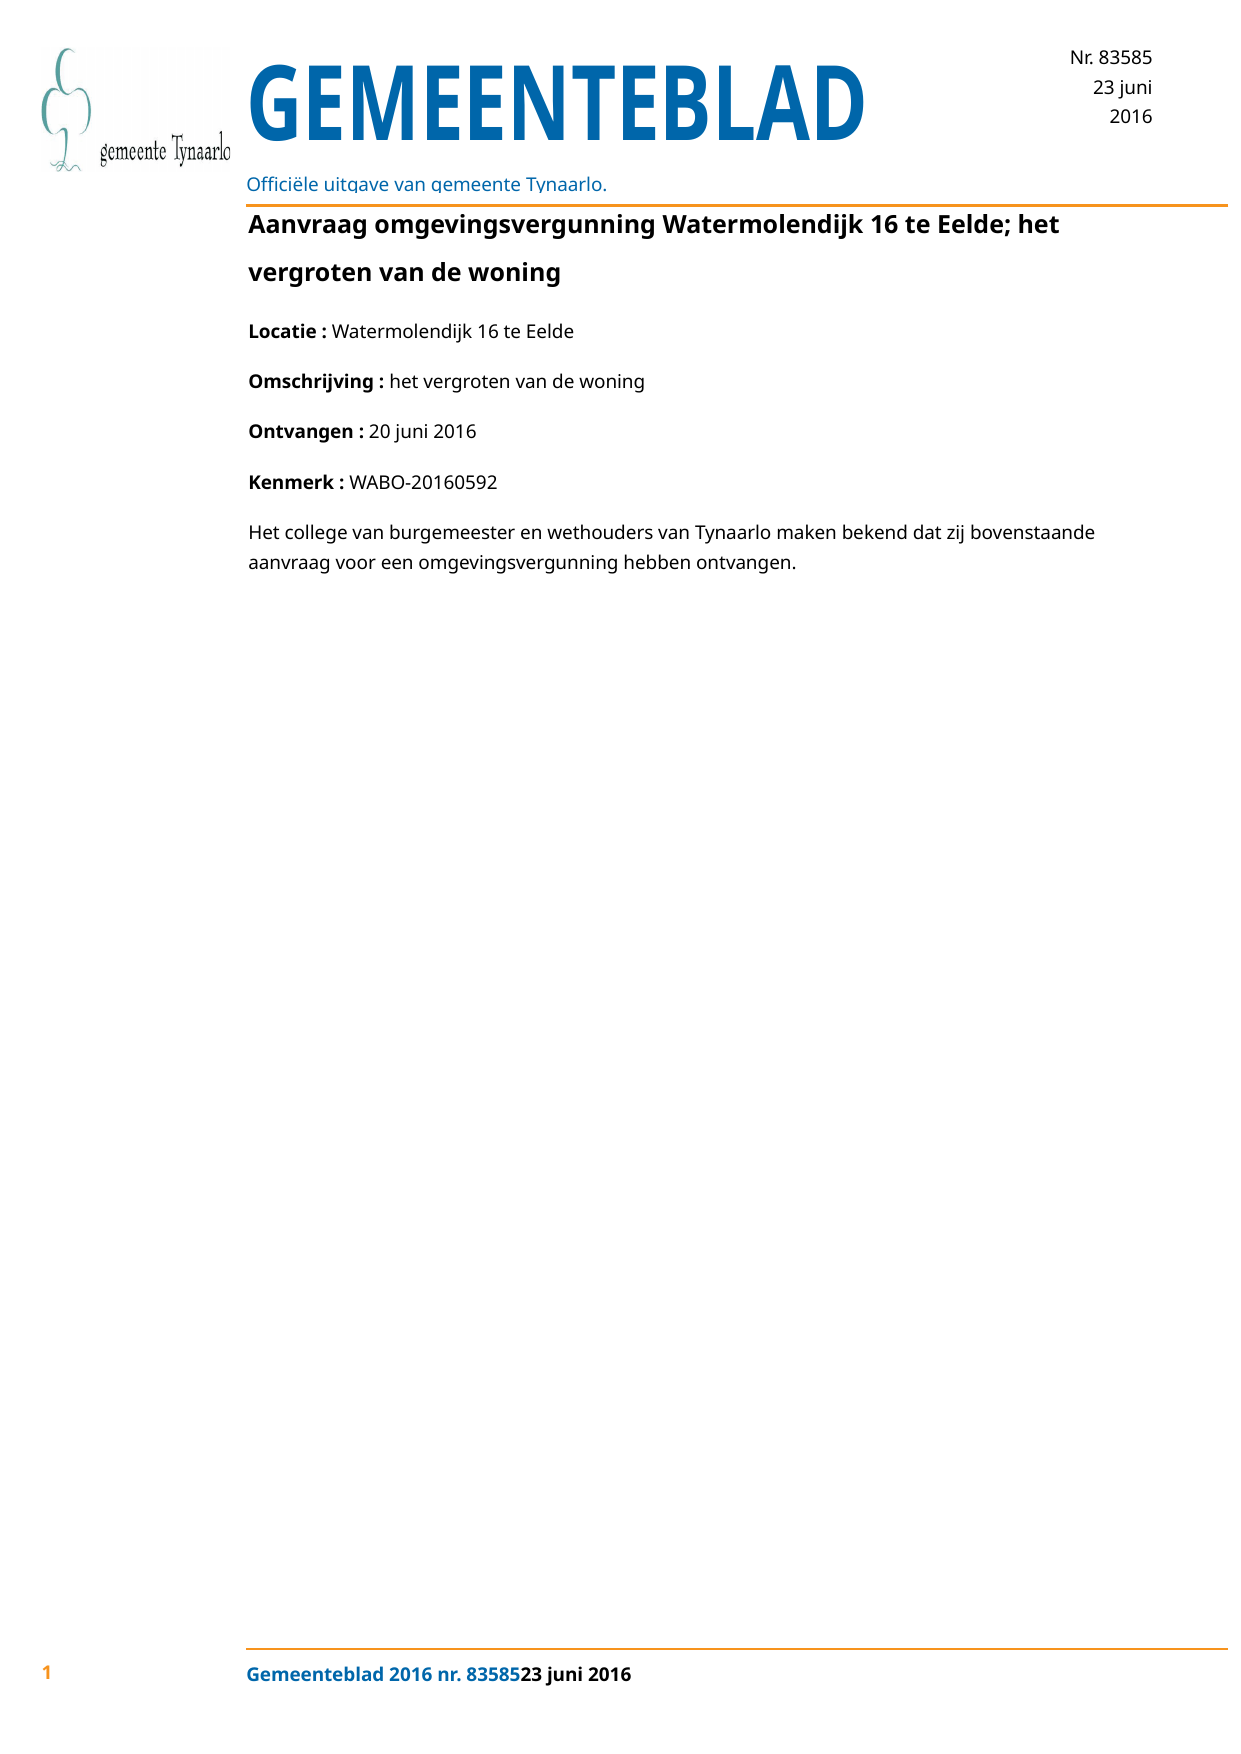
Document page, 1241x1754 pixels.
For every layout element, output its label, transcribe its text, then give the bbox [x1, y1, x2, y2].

text Locatie : Watermolendijk 16 te Eelde [248, 318, 1152, 344]
text Aanvraag omgevingsvergunning Watermolendijk 16 te Eelde; het vergroten van de woning [248, 207, 1152, 288]
text Kenmerk : WABO-20160592 [248, 469, 1152, 495]
text Omschrijving : het vergroten van de woning [248, 368, 1152, 394]
text Ontvangen : 20 juni 2016 [248, 419, 1152, 444]
picture [41, 47, 231, 172]
text Het college van burgemeester en wethouders van Tynaarlo maken bekend dat zij bovenstaande aanvraag voor een omgevingsvergunning hebben ontvangen. [248, 519, 1152, 575]
